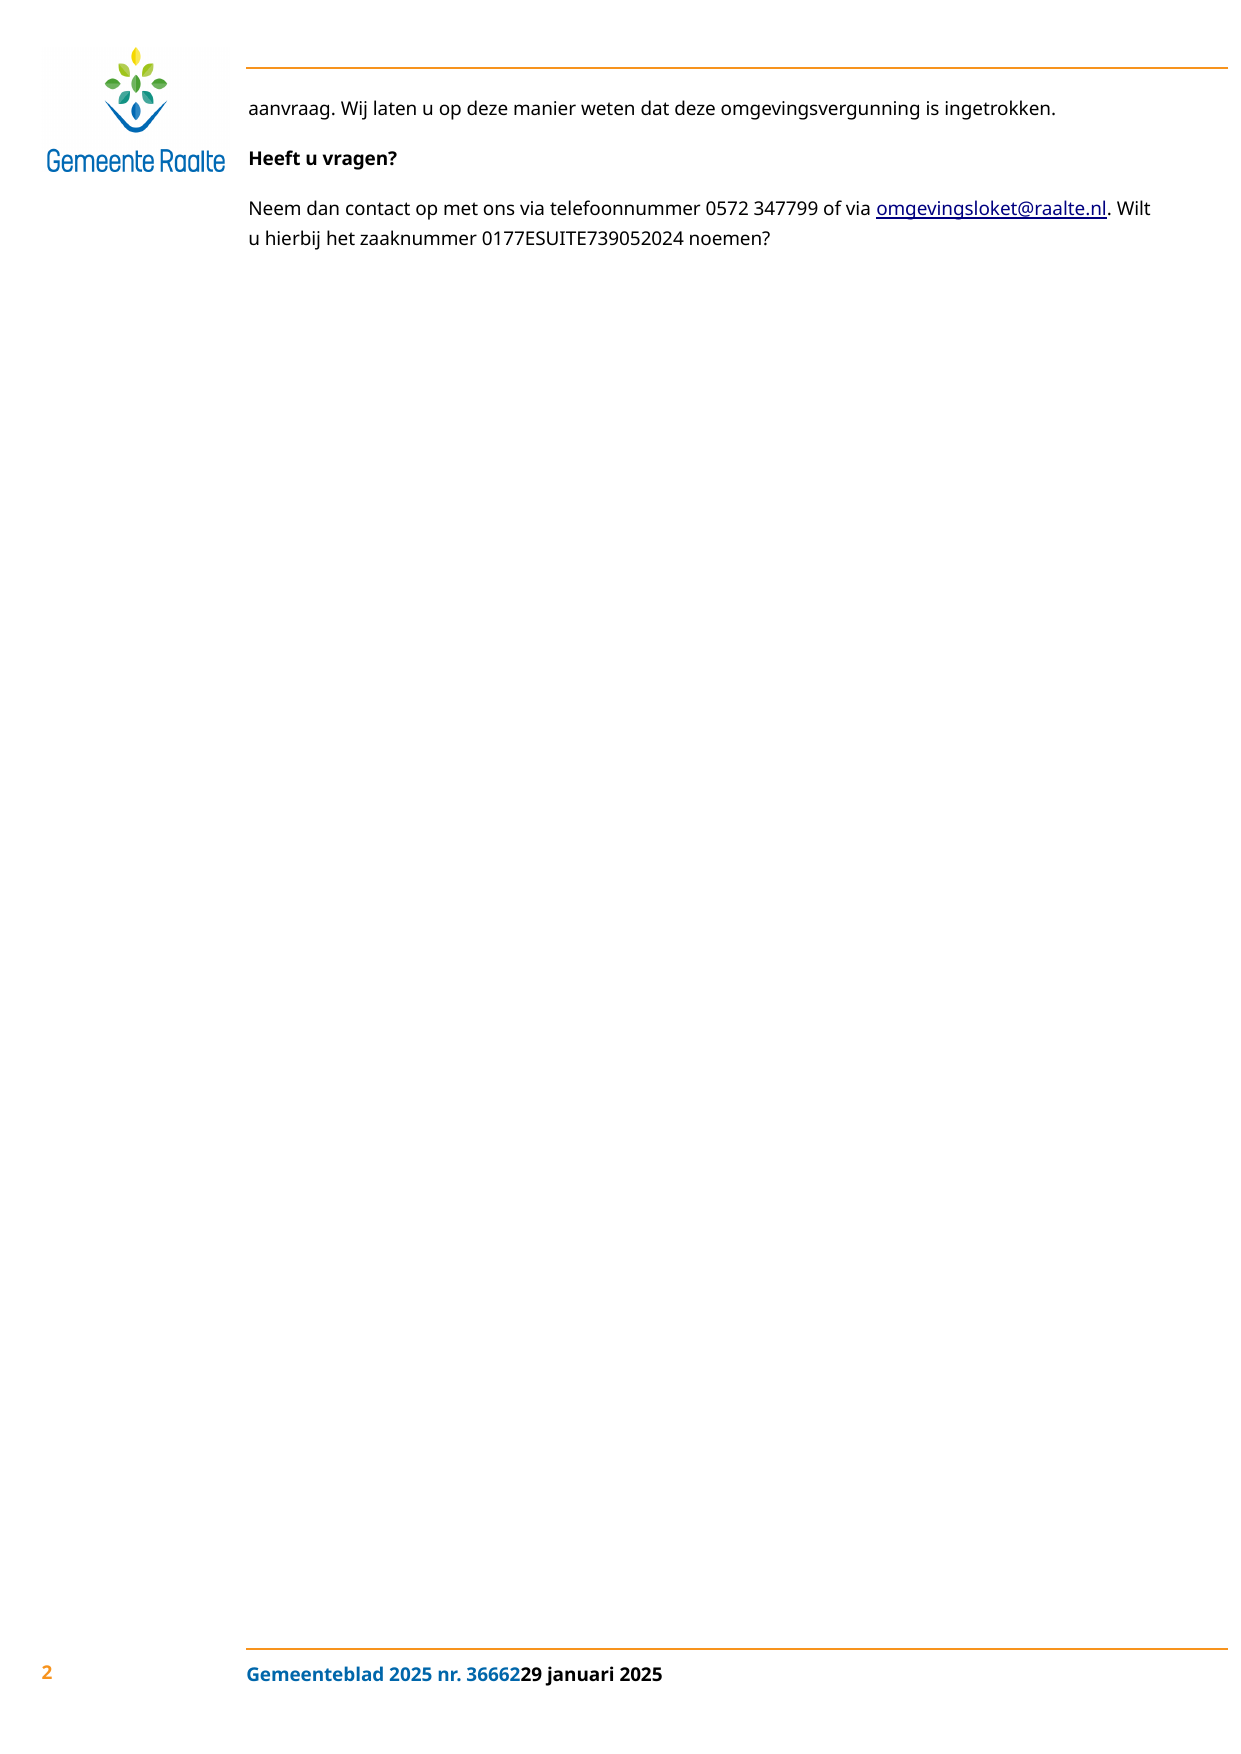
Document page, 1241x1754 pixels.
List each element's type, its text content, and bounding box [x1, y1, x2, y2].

text Neem dan contact op met ons via telefoonnummer 0572 347799 of via omgevingsloket@raalte.nl. Wilt u hierbij het zaaknummer 0177ESUITE739052024 noemen? [248, 196, 1152, 251]
text Heeft u vragen? [248, 145, 1152, 171]
text aanvraag. Wij laten u op deze manier weten dat deze omgevingsvergunning is ingetrokken. [248, 95, 1152, 121]
picture [41, 47, 231, 172]
